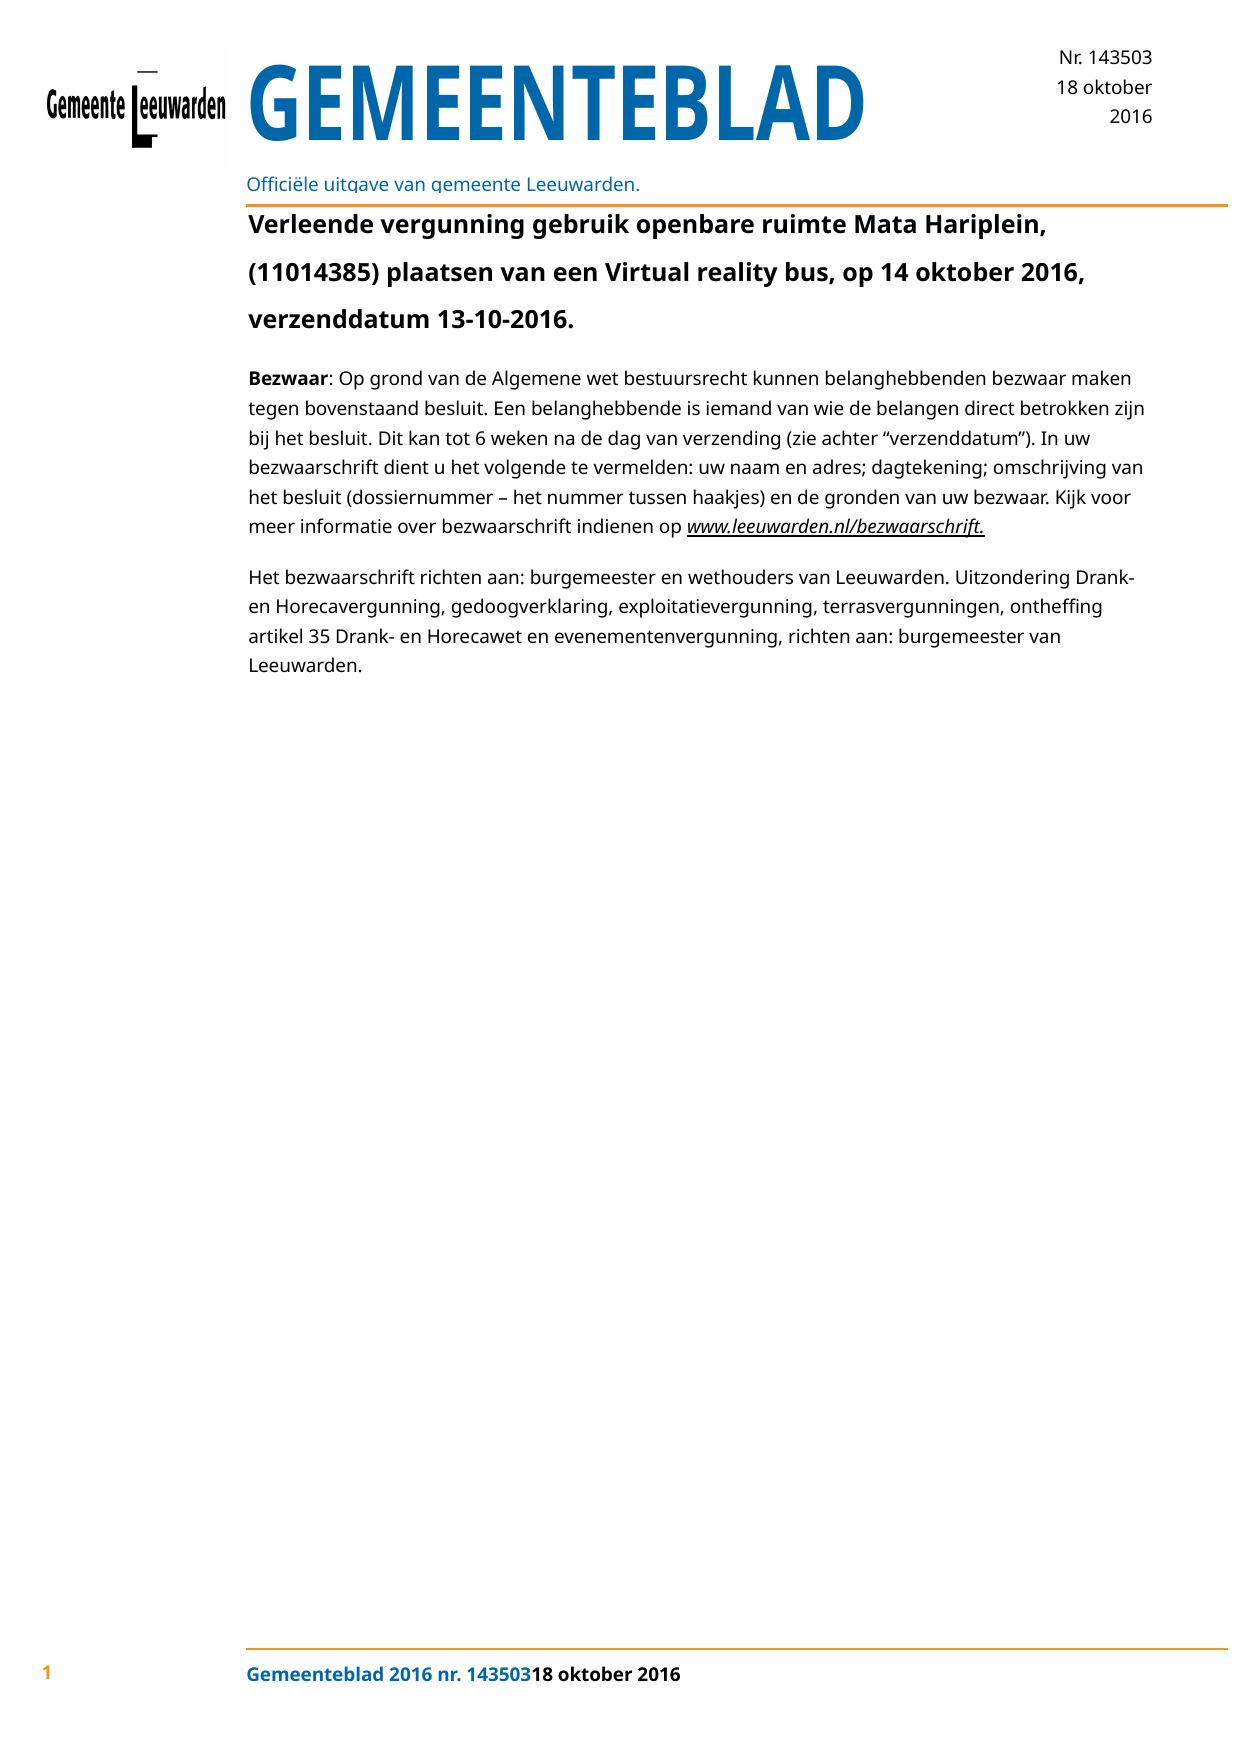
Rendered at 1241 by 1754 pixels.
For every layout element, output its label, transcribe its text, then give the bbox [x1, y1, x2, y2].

text Het bezwaarschrift richten aan: burgemeester en wethouders van Leeuwarden. Uitzondering Drank- en Horecavergunning, gedoogverklaring, exploitatievergunning, terrasvergunningen, ontheffing artikel 35 Drank- en Horecawet en evenementenvergunning, richten aan: burgemeester van Leeuwarden. [248, 564, 1152, 678]
picture [41, 47, 231, 172]
text Bezwaar: Op grond van de Algemene wet bestuursrecht kunnen belanghebbenden bezwaar maken tegen bovenstaand besluit. Een belanghebbende is iemand van wie de belangen direct betrokken zijn bij het besluit. Dit kan tot 6 weken na de dag van verzending (zie achter “verzenddatum”). In uw bezwaarschrift dient u het volgende te vermelden: uw naam en adres; dagtekening; omschrijving van het besluit (dossiernummer – het nummer tussen haakjes) en de gronden van uw bezwaar. Kijk voor meer informatie over bezwaarschrift indienen op www.leeuwarden.nl/bezwaarschrift. [248, 366, 1152, 539]
text Verleende vergunning gebruik openbare ruimte Mata Hariplein, (11014385) plaatsen van een Virtual reality bus, op 14 oktober 2016, verzenddatum 13-10-2016. [248, 207, 1152, 336]
